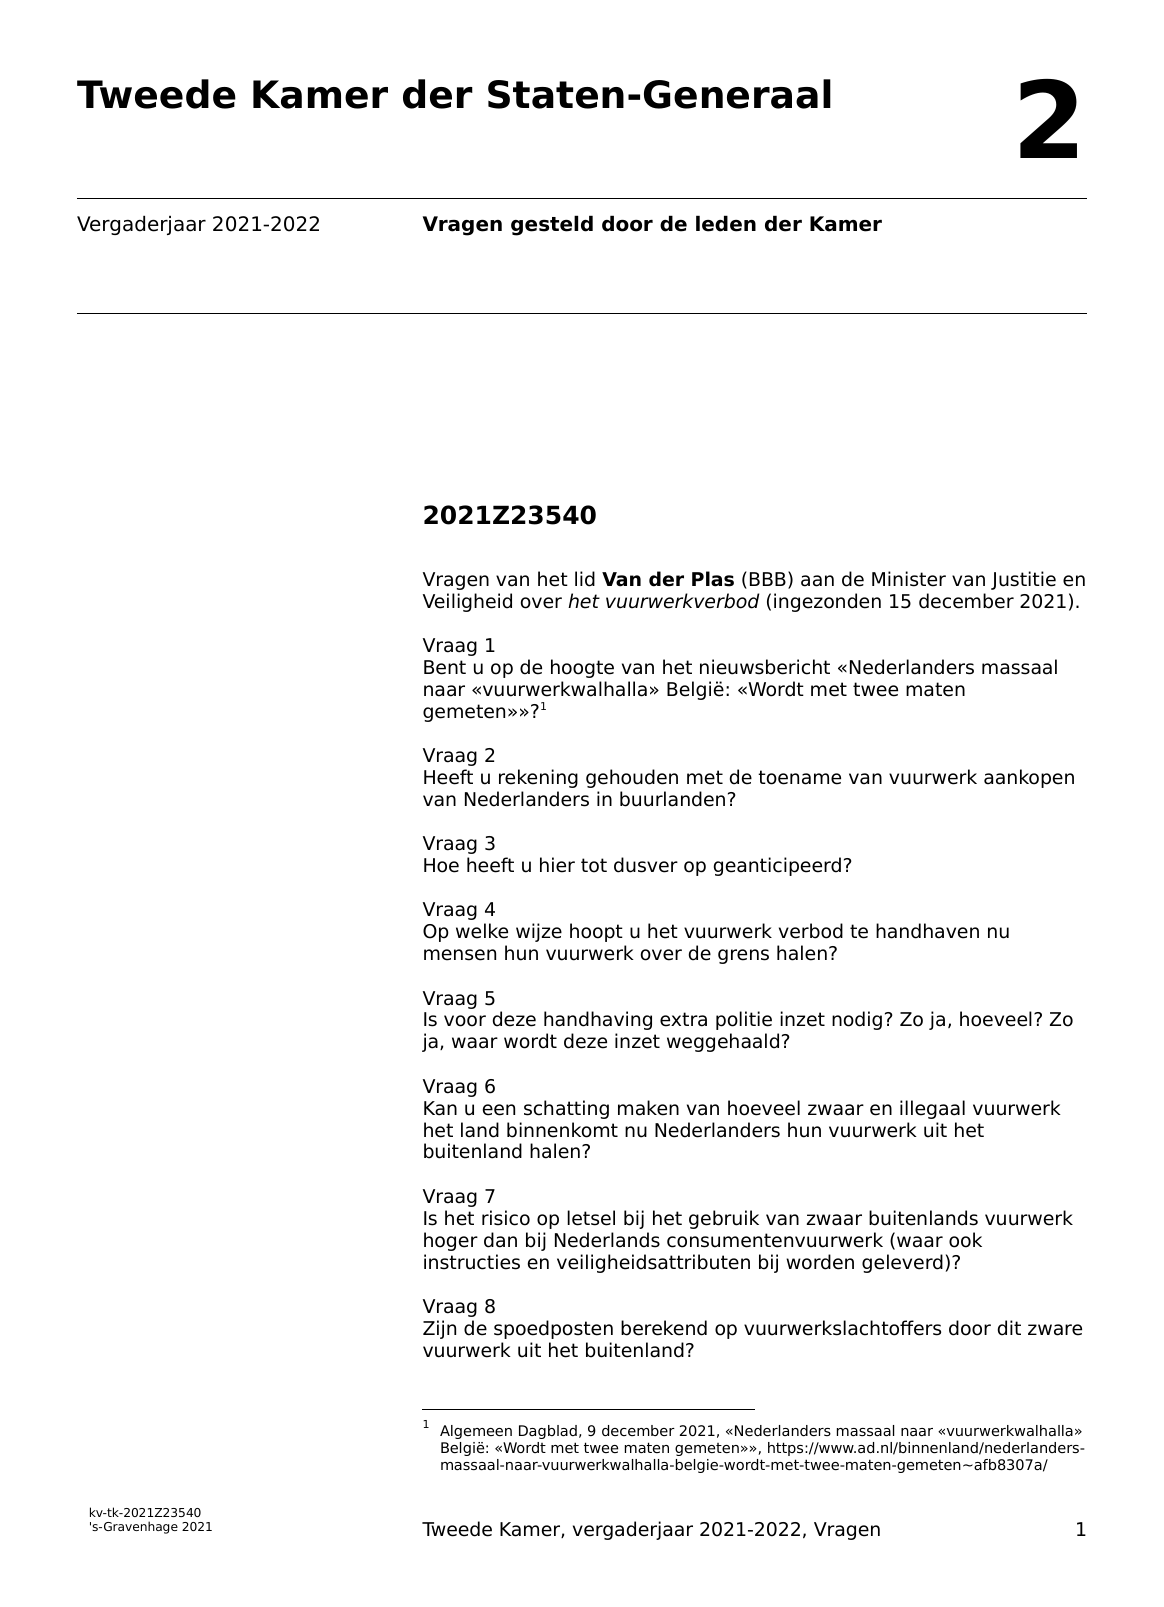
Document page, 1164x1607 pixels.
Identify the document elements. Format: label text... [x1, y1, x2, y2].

text Vraag 1 [422, 635, 1087, 657]
text Vraag 7 [422, 1186, 1087, 1208]
text Vraag 2 [422, 745, 1087, 767]
text Vraag 3 [422, 833, 1087, 855]
text Op welke wijze hoopt u het vuurwerk verbod te handhaven nu mensen hun vuurwerk over de grens halen? [422, 921, 1087, 965]
text Vraag 6 [422, 1076, 1087, 1097]
table_header 2 [886, 59, 1087, 198]
table_cell Vergaderjaar 2021-2022 [77, 199, 422, 313]
text Zijn de spoedposten berekend op vuurwerkslachtoffers door dit zware vuurwerk uit het buitenland? [422, 1318, 1087, 1362]
text Vragen van het lid Van der Plas (BBB) aan de Minister van Justitie en Veiligheid over het vuurwerkverbod (ingezonden 15 december 2021). [422, 569, 1087, 613]
text Is het risico op letsel bij het gebruik van zwaar buitenlands vuurwerk hoger dan bij Nederlands consumentenvuurwerk (waar ook instructies en veiligheidsattributen bij worden geleverd)? [422, 1208, 1087, 1273]
table_cell Vragen gesteld door de leden der Kamer [422, 199, 1087, 313]
text 's-Gravenhage 2021 [88, 1520, 323, 1534]
text Algemeen Dagblad, 9 december 2021, «Nederlanders massaal naar «vuurwerkwalhalla» België: «Wordt met twee maten gemeten»», https://www.ad.nl/binnenland/nederlanders-massaal-naar-vuurwerkwalhalla-belgie-wordt-met-twee-maten-gemeten~afb8307a/ [422, 1418, 1087, 1474]
text Kan u een schatting maken van hoeveel zwaar en illegaal vuurwerk het land binnenkomt nu Nederlanders hun vuurwerk uit het buitenland halen? [422, 1097, 1087, 1163]
text Vraag 4 [422, 899, 1087, 921]
table_header Tweede Kamer der Staten-Generaal [77, 59, 886, 198]
text Hoe heeft u hier tot dusver op geanticipeerd? [422, 855, 1087, 877]
text 2021Z23540 [422, 501, 1087, 531]
text Heeft u rekening gehouden met de toename van vuurwerk aankopen van Nederlanders in buurlanden? [422, 767, 1087, 811]
text Is voor deze handhaving extra politie inzet nodig? Zo ja, hoeveel? Zo ja, waar wordt deze inzet weggehaald? [422, 1009, 1087, 1053]
text Bent u op de hoogte van het nieuwsbericht «Nederlanders massaal naar «vuurwerkwalhalla» België: «Wordt met twee maten gemeten»»? [422, 657, 1087, 723]
text Vraag 5 [422, 987, 1087, 1009]
text Vraag 8 [422, 1296, 1087, 1318]
text kv-tk-2021Z23540 [88, 1506, 323, 1520]
